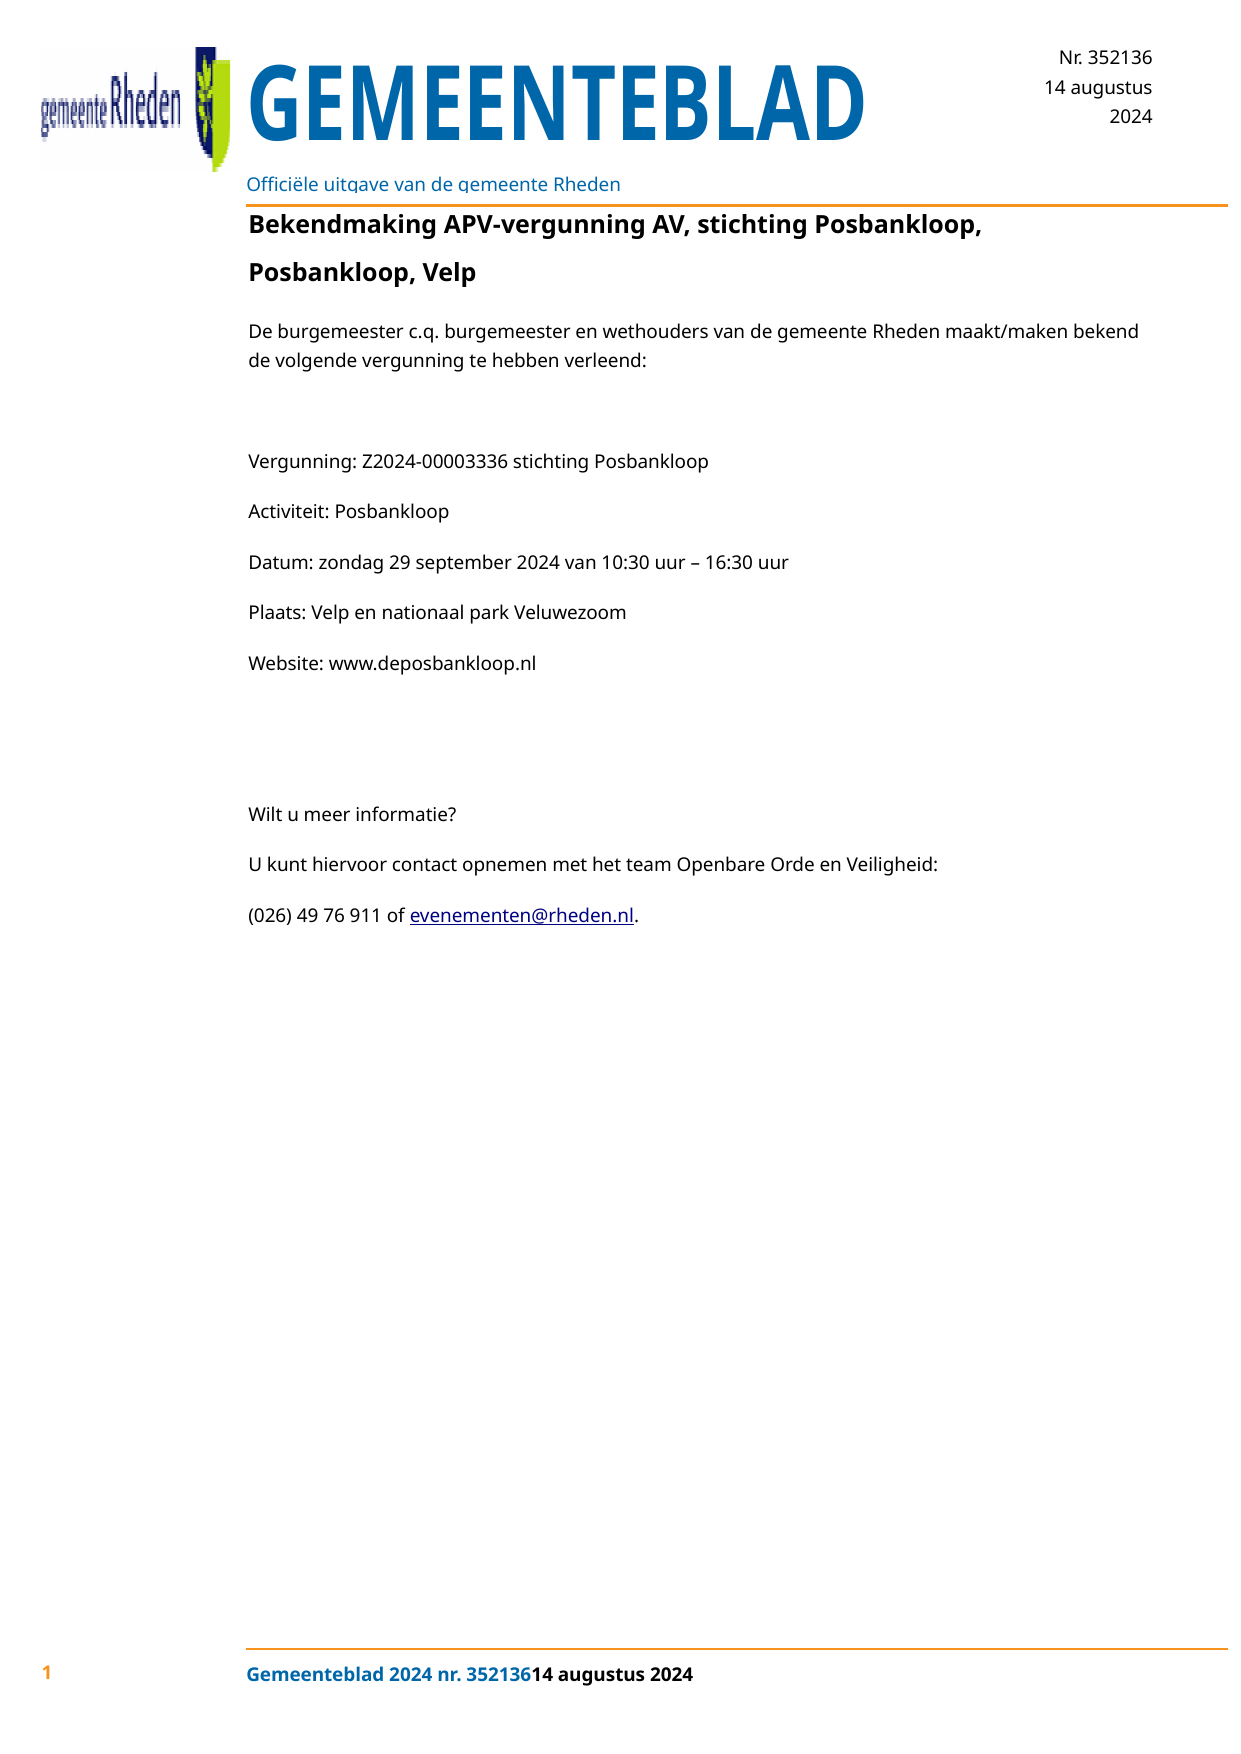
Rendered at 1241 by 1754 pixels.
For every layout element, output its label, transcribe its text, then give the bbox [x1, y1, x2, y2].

text Activiteit: Posbankloop [248, 499, 1152, 524]
text Wilt u meer informatie? [248, 801, 1152, 827]
text Bekendmaking APV-vergunning AV, stichting Posbankloop, Posbankloop, Velp [248, 207, 1152, 288]
text U kunt hiervoor contact opnemen met het team Openbare Orde en Veiligheid: [248, 852, 1152, 877]
text Website: www.deposbankloop.nl [248, 650, 1152, 676]
text Datum: zondag 29 september 2024 van 10:30 uur – 16:30 uur [248, 549, 1152, 575]
text Plaats: Velp en nationaal park Veluwezoom [248, 599, 1152, 625]
picture [41, 47, 231, 172]
text Vergunning: Z2024-00003336 stichting Posbankloop [248, 448, 1152, 474]
text (026) 49 76 911 of evenementen@rheden.nl. [248, 902, 1152, 928]
text De burgemeester c.q. burgemeester en wethouders van de gemeente Rheden maakt/maken bekend de volgende vergunning te hebben verleend: [248, 318, 1152, 373]
